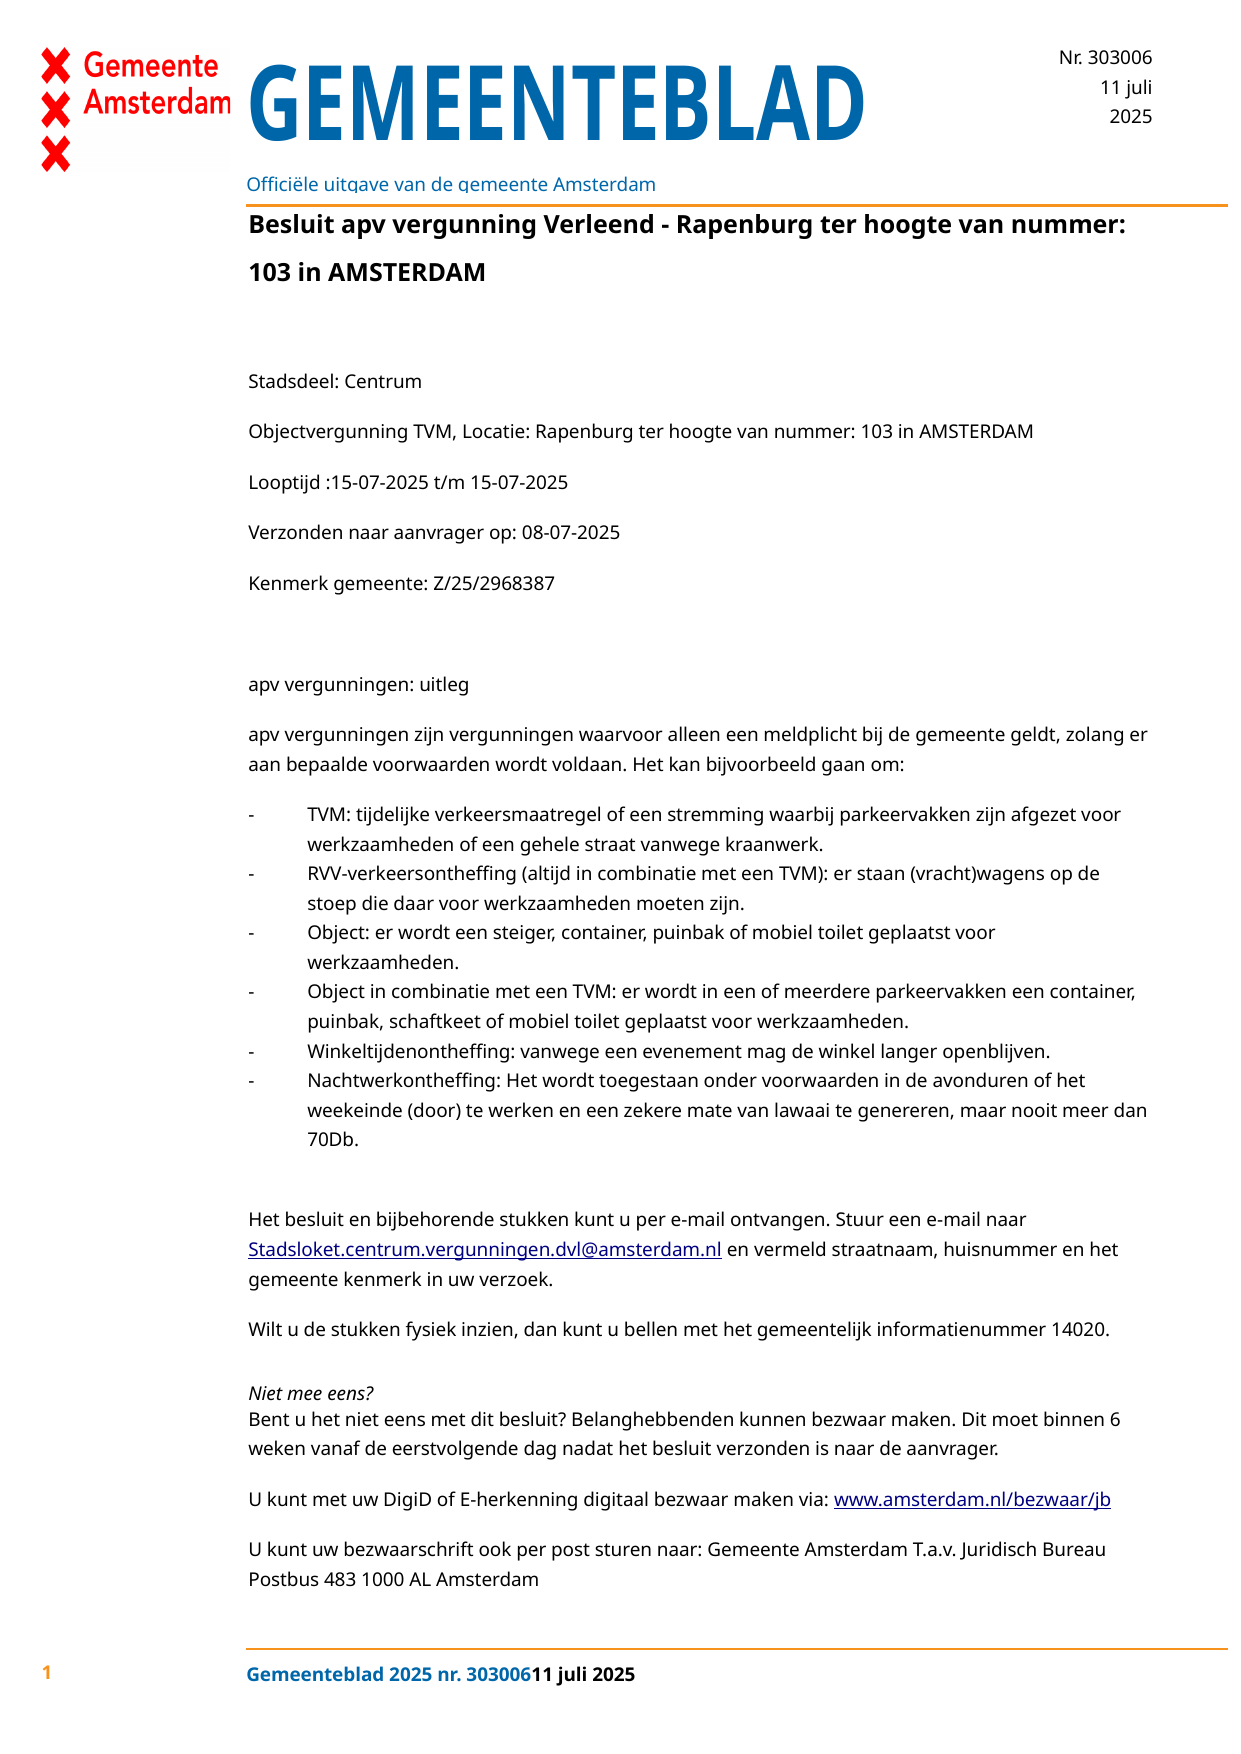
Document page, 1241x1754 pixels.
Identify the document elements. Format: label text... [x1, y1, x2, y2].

list Winkeltijdenontheffing: vanwege een evenement mag de winkel langer openblijven. [248, 1038, 1152, 1064]
text Niet mee eens? [248, 1380, 1152, 1406]
text U kunt uw bezwaarschrift ook per post sturen naar: Gemeente Amsterdam T.a.v. Juridisch Bureau Postbus 483 1000 AL Amsterdam [248, 1536, 1152, 1592]
list Object: er wordt een steiger, container, puinbak of mobiel toilet geplaatst voor werkzaamheden. [248, 919, 1152, 975]
text Bent u het niet eens met dit besluit? Belanghebbenden kunnen bezwaar maken. Dit moet binnen 6 weken vanaf de eerstvolgende dag nadat het besluit verzonden is naar de aanvrager. [248, 1406, 1152, 1461]
text U kunt met uw DigiD of E-herkenning digitaal bezwaar maken via: www.amsterdam.nl/bezwaar/jb [248, 1486, 1152, 1512]
text Besluit apv vergunning Verleend - Rapenburg ter hoogte van nummer: 103 in AMSTERDAM [248, 207, 1152, 288]
text Stadsdeel: Centrum [248, 368, 1152, 394]
text Objectvergunning TVM, Locatie: Rapenburg ter hoogte van nummer: 103 in AMSTERDAM [248, 419, 1152, 444]
text Het besluit en bijbehorende stukken kunt u per e-mail ontvangen. Stuur een e-mail naar Stadsloket.centrum.vergunningen.dvl@amsterdam.nl en vermeld straatnaam, huisnummer en het gemeente kenmerk in uw verzoek. [248, 1207, 1152, 1292]
list Nachtwerkontheffing: Het wordt toegestaan onder voorwaarden in de avonduren of het weekeinde (door) te werken en een zekere mate van lawaai te genereren, maar nooit meer dan 70Db. [248, 1067, 1152, 1152]
list TVM: tijdelijke verkeersmaatregel of een stremming waarbij parkeervakken zijn afgezet voor werkzaamheden of een gehele straat vanwege kraanwerk. [248, 801, 1152, 857]
text Looptijd :15-07-2025 t/m 15-07-2025 [248, 469, 1152, 495]
text apv vergunningen zijn vergunningen waarvoor alleen een meldplicht bij de gemeente geldt, zolang er aan bepaalde voorwaarden wordt voldaan. Het kan bijvoorbeeld gaan om: [248, 721, 1152, 777]
list RVV-verkeersontheffing (altijd in combinatie met een TVM): er staan (vracht)wagens op de stoep die daar voor werkzaamheden moeten zijn. [248, 860, 1152, 916]
picture [41, 47, 231, 172]
text Kenmerk gemeente: Z/25/2968387 [248, 570, 1152, 596]
text Wilt u de stukken fysiek inzien, dan kunt u bellen met het gemeentelijk informatienummer 14020. [248, 1316, 1152, 1342]
text apv vergunningen: uitleg [248, 671, 1152, 697]
list Object in combinatie met een TVM: er wordt in een of meerdere parkeervakken een container, puinbak, schaftkeet of mobiel toilet geplaatst voor werkzaamheden. [248, 979, 1152, 1034]
text Verzonden naar aanvrager op: 08-07-2025 [248, 519, 1152, 545]
